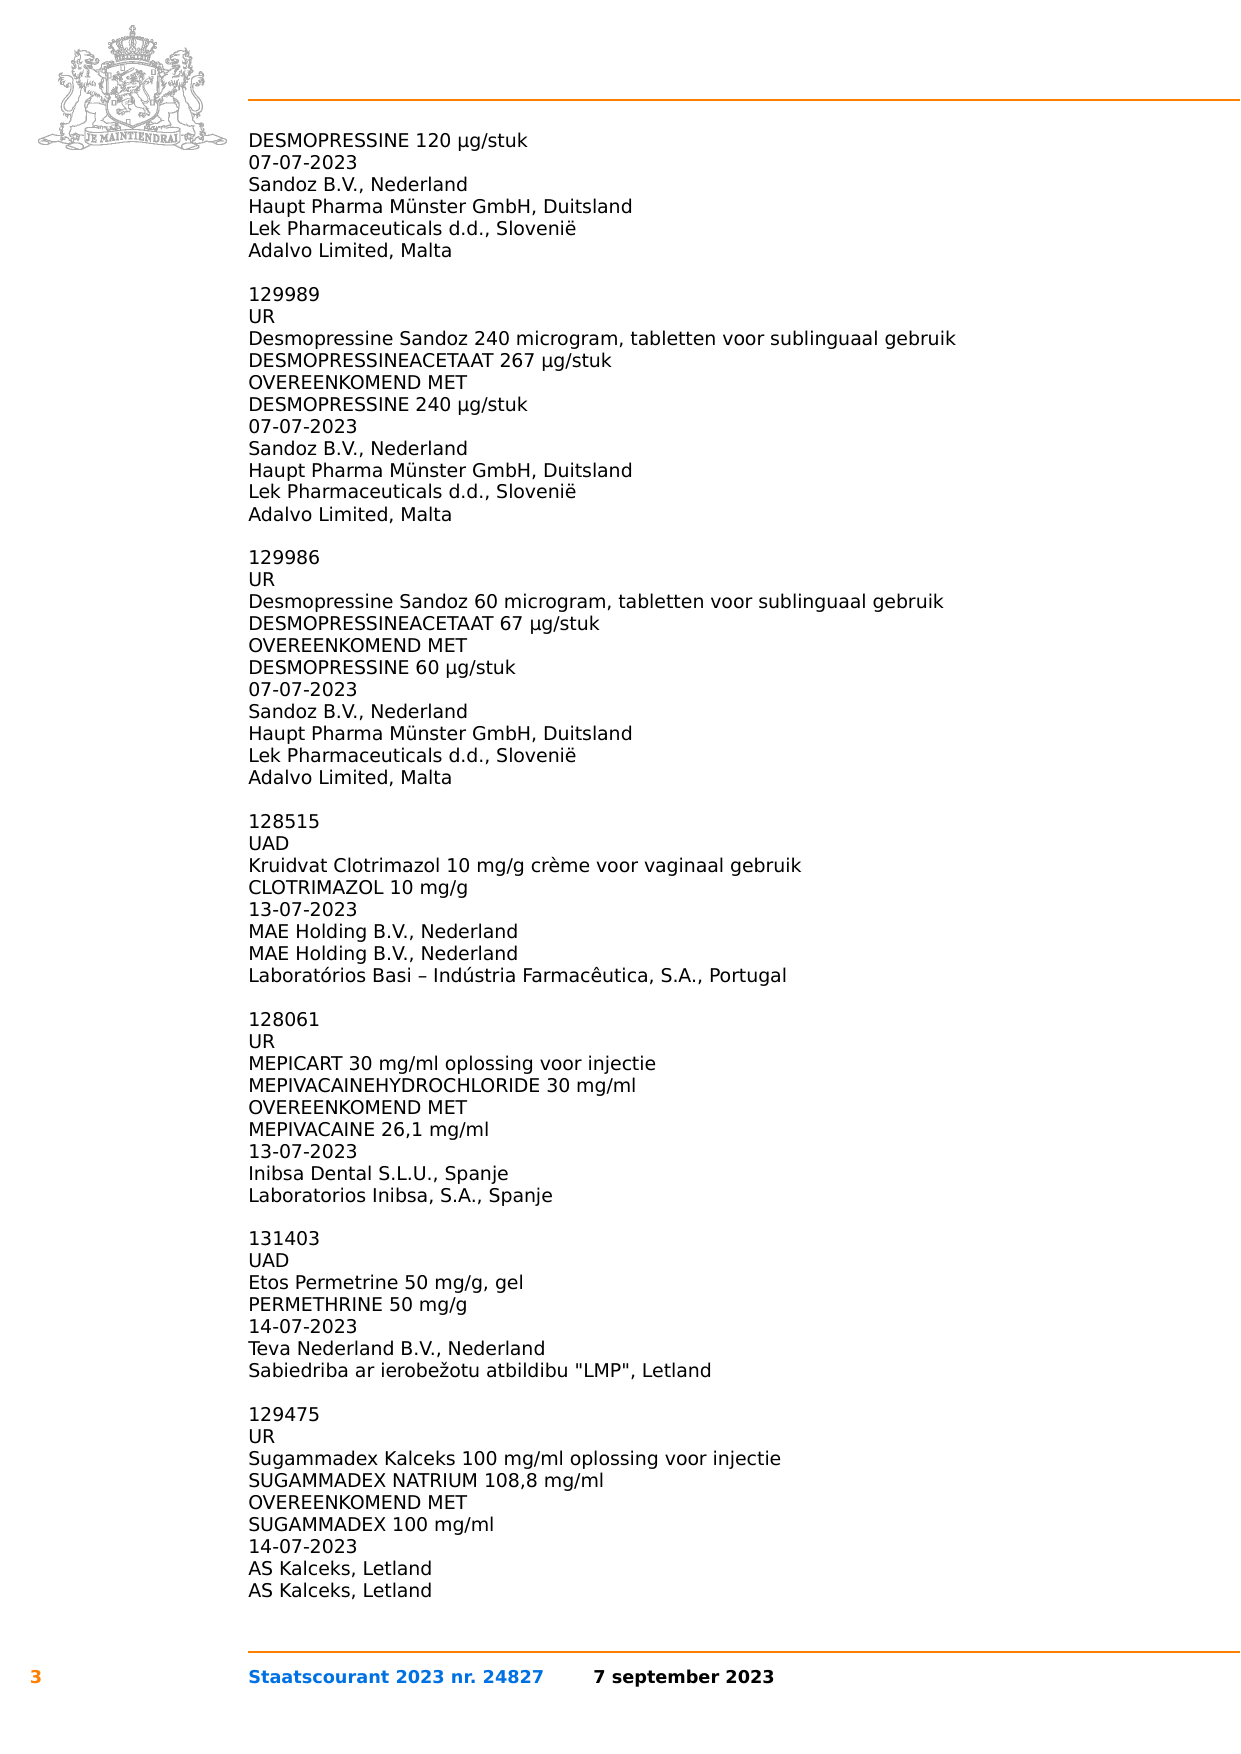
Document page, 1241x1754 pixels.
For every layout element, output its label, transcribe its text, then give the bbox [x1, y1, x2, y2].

text Sandoz B.V., Nederland [248, 437, 1163, 459]
text Laboratorios Inibsa, S.A., Spanje [248, 1184, 1163, 1206]
text Sandoz B.V., Nederland [248, 174, 1163, 196]
text OVEREENKOMEND MET [248, 1097, 1163, 1118]
text DESMOPRESSINE 240 µg/stuk [248, 393, 1163, 416]
text 129986 [248, 547, 1163, 569]
text 13-07-2023 [248, 899, 1163, 921]
text Inibsa Dental S.L.U., Spanje [248, 1162, 1163, 1184]
text 128515 [248, 811, 1163, 833]
text 07-07-2023 [248, 416, 1163, 437]
text Desmopressine Sandoz 60 microgram, tabletten voor sublinguaal gebruik [248, 591, 1163, 613]
text UR [248, 1426, 1163, 1448]
text UAD [248, 1250, 1163, 1272]
text CLOTRIMAZOL 10 mg/g [248, 877, 1163, 899]
text Sandoz B.V., Nederland [248, 701, 1163, 723]
text MEPICART 30 mg/ml oplossing voor injectie [248, 1053, 1163, 1074]
text 129475 [248, 1404, 1163, 1426]
text Adalvo Limited, Malta [248, 767, 1163, 789]
text DESMOPRESSINEACETAAT 267 µg/stuk [248, 349, 1163, 372]
text Haupt Pharma Münster GmbH, Duitsland [248, 723, 1163, 745]
text Desmopressine Sandoz 240 microgram, tabletten voor sublinguaal gebruik [248, 328, 1163, 349]
text UAD [248, 833, 1163, 855]
text Laboratórios Basi – Indústria Farmacêutica, S.A., Portugal [248, 965, 1163, 987]
picture [38, 25, 227, 150]
text DESMOPRESSINEACETAAT 67 µg/stuk [248, 613, 1163, 635]
text MEPIVACAINE 26,1 mg/ml [248, 1118, 1163, 1141]
text Etos Permetrine 50 mg/g, gel [248, 1272, 1163, 1294]
text 14-07-2023 [248, 1316, 1163, 1338]
text OVEREENKOMEND MET [248, 635, 1163, 657]
text Sabiedriba ar ierobežotu atbildibu "LMP", Letland [248, 1360, 1163, 1382]
text 129989 [248, 284, 1163, 306]
text MAE Holding B.V., Nederland [248, 921, 1163, 943]
text AS Kalceks, Letland [248, 1580, 1163, 1602]
text SUGAMMADEX 100 mg/ml [248, 1514, 1163, 1536]
text AS Kalceks, Letland [248, 1558, 1163, 1580]
text Lek Pharmaceuticals d.d., Slovenië [248, 745, 1163, 767]
text PERMETHRINE 50 mg/g [248, 1294, 1163, 1316]
text UR [248, 1031, 1163, 1053]
text Kruidvat Clotrimazol 10 mg/g crème voor vaginaal gebruik [248, 855, 1163, 877]
text 13-07-2023 [248, 1141, 1163, 1162]
text OVEREENKOMEND MET [248, 372, 1163, 393]
text 07-07-2023 [248, 679, 1163, 701]
text Haupt Pharma Münster GmbH, Duitsland [248, 196, 1163, 218]
text SUGAMMADEX NATRIUM 108,8 mg/ml [248, 1470, 1163, 1492]
text 128061 [248, 1009, 1163, 1031]
text Lek Pharmaceuticals d.d., Slovenië [248, 481, 1163, 503]
text OVEREENKOMEND MET [248, 1492, 1163, 1514]
text 07-07-2023 [248, 152, 1163, 174]
text Adalvo Limited, Malta [248, 240, 1163, 262]
text 131403 [248, 1228, 1163, 1250]
text UR [248, 306, 1163, 328]
text Lek Pharmaceuticals d.d., Slovenië [248, 218, 1163, 240]
text Sugammadex Kalceks 100 mg/ml oplossing voor injectie [248, 1448, 1163, 1470]
text Haupt Pharma Münster GmbH, Duitsland [248, 459, 1163, 481]
text Adalvo Limited, Malta [248, 503, 1163, 525]
text DESMOPRESSINE 120 µg/stuk [248, 130, 1163, 152]
text DESMOPRESSINE 60 µg/stuk [248, 657, 1163, 679]
text UR [248, 569, 1163, 591]
text 14-07-2023 [248, 1536, 1163, 1558]
text MAE Holding B.V., Nederland [248, 943, 1163, 965]
text Teva Nederland B.V., Nederland [248, 1338, 1163, 1360]
text MEPIVACAINEHYDROCHLORIDE 30 mg/ml [248, 1074, 1163, 1097]
